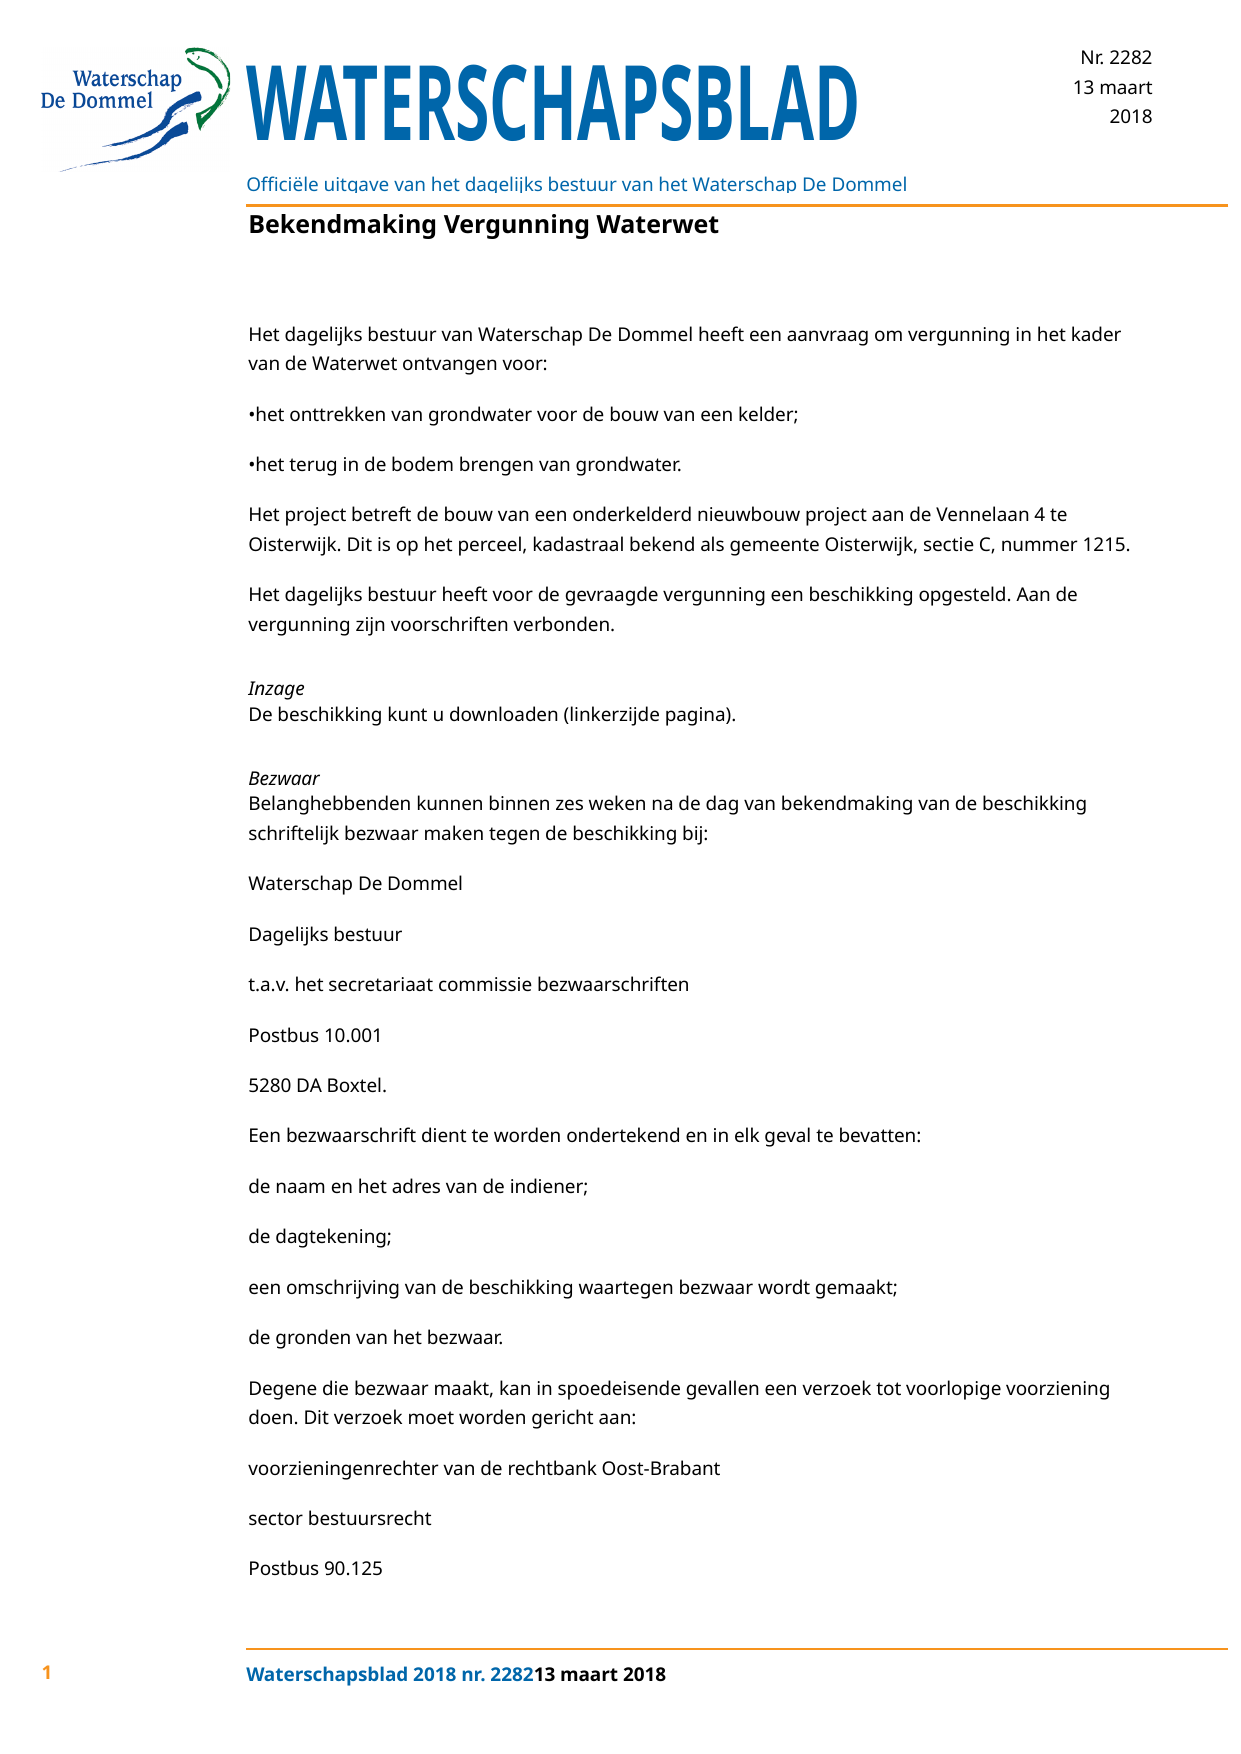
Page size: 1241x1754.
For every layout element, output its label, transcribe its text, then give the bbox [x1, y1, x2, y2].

text een omschrijving van de beschikking waartegen bezwaar wordt gemaakt; [248, 1274, 1152, 1299]
text •het terug in de bodem brengen van grondwater. [248, 451, 1152, 477]
text Een bezwaarschrift dient te worden ondertekend en in elk geval te bevatten: [248, 1123, 1152, 1148]
text Dagelijks bestuur [248, 921, 1152, 947]
text •het onttrekken van grondwater voor de bouw van een kelder; [248, 401, 1152, 426]
text Postbus 10.001 [248, 1022, 1152, 1047]
text Bekendmaking Vergunning Waterwet [248, 207, 1152, 241]
text 5280 DA Boxtel. [248, 1072, 1152, 1098]
picture [41, 47, 231, 172]
text voorzieningenrechter van de rechtbank Oost-Brabant [248, 1455, 1152, 1480]
text De beschikking kunt u downloaden (linkerzijde pagina). [248, 701, 1152, 727]
text Waterschap De Dommel [248, 871, 1152, 896]
text de dagtekening; [248, 1223, 1152, 1249]
text Inzage [248, 675, 1152, 701]
text t.a.v. het secretariaat commissie bezwaarschriften [248, 971, 1152, 997]
text Postbus 90.125 [248, 1556, 1152, 1581]
text Het project betreft de bouw van een onderkelderd nieuwbouw project aan de Vennelaan 4 te Oisterwijk. Dit is op het perceel, kadastraal bekend als gemeente Oisterwijk, sectie C, nummer 1215. [248, 502, 1152, 557]
text Bezwaar [248, 765, 1152, 791]
text Het dagelijks bestuur heeft voor de gevraagde vergunning een beschikking opgesteld. Aan de vergunning zijn voorschriften verbonden. [248, 582, 1152, 637]
text Degene die bezwaar maakt, kan in spoedeisende gevallen een verzoek tot voorlopige voorziening doen. Dit verzoek moet worden gericht aan: [248, 1375, 1152, 1430]
text sector bestuursrecht [248, 1505, 1152, 1531]
text Belanghebbenden kunnen binnen zes weken na de dag van bekendmaking van de beschikking schriftelijk bezwaar maken tegen de beschikking bij: [248, 791, 1152, 846]
text de gronden van het bezwaar. [248, 1324, 1152, 1350]
text de naam en het adres van de indiener; [248, 1173, 1152, 1199]
text Het dagelijks bestuur van Waterschap De Dommel heeft een aanvraag om vergunning in het kader van de Waterwet ontvangen voor: [248, 321, 1152, 376]
